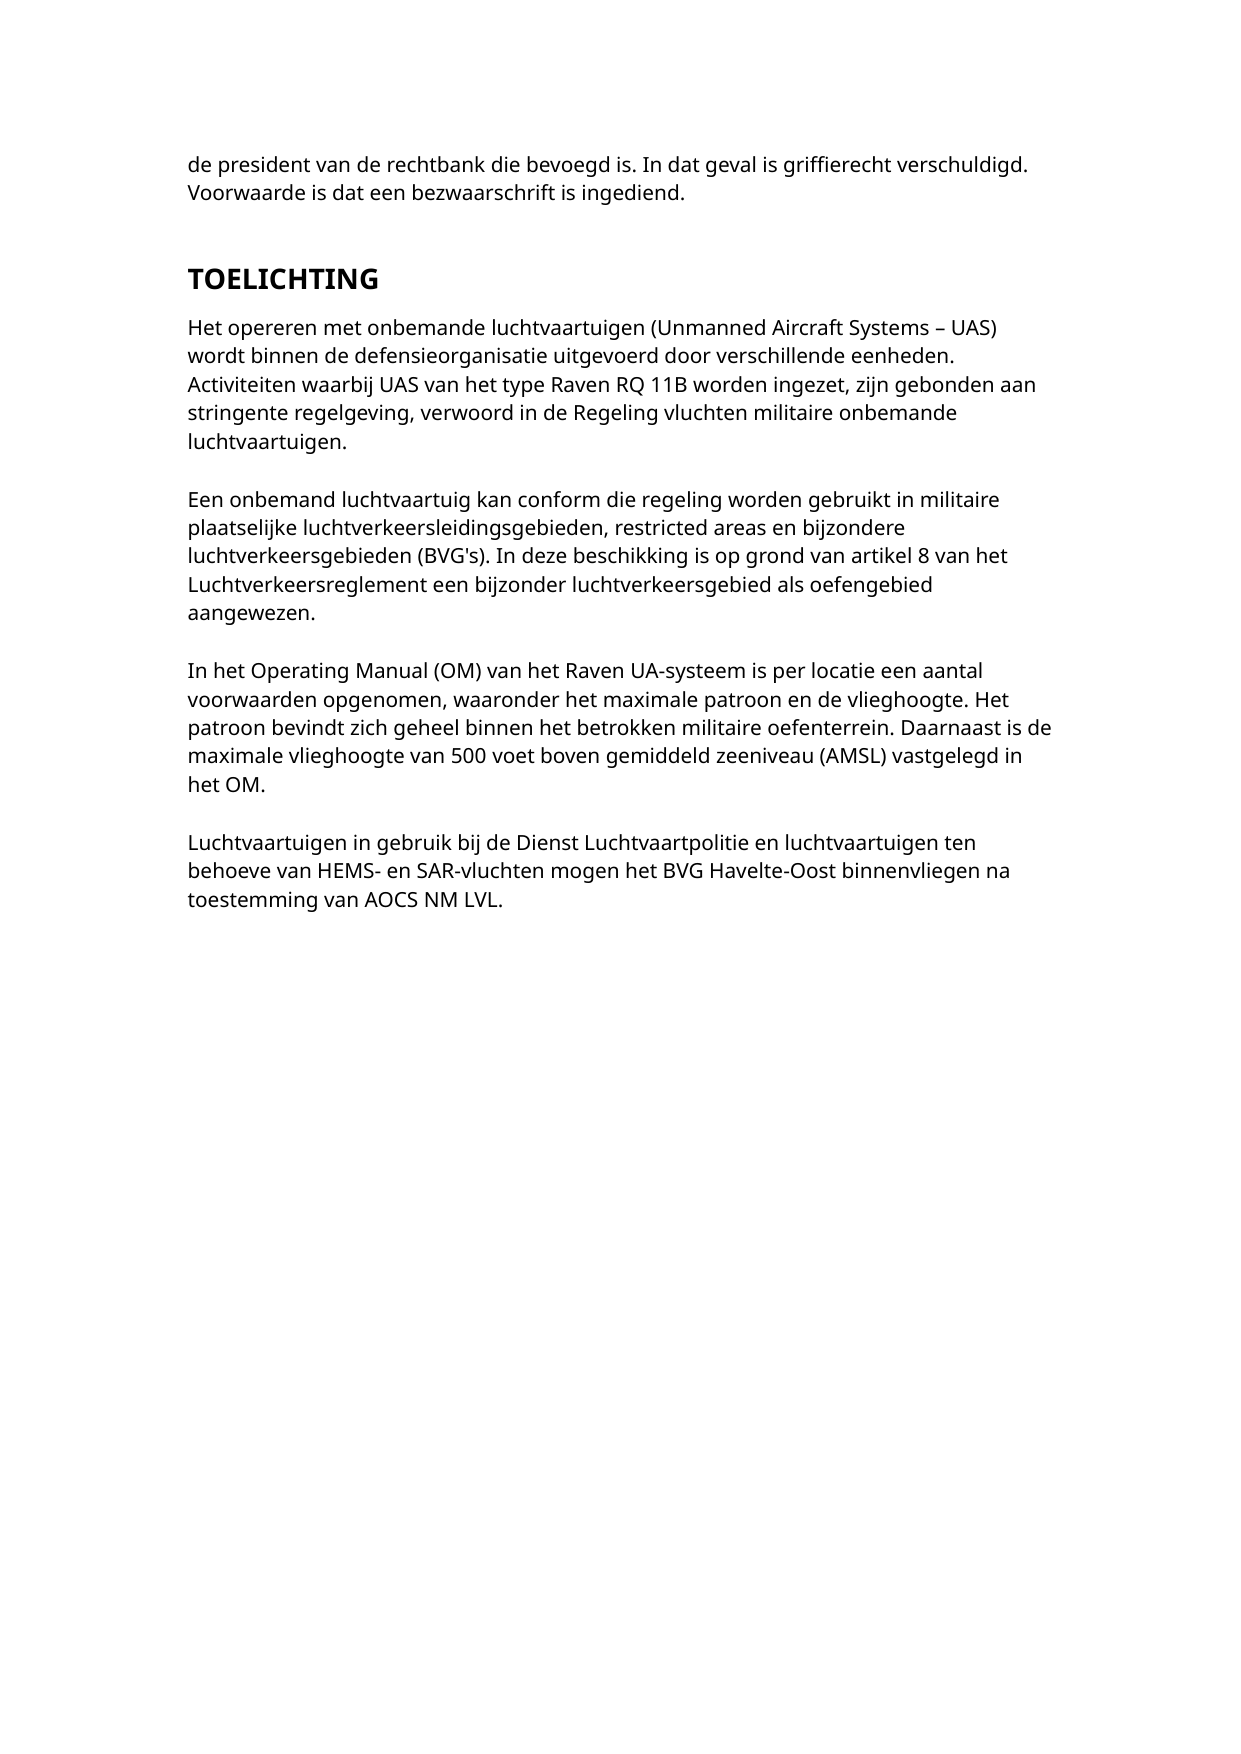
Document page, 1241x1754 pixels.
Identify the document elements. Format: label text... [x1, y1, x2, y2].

subtitle TOELICHTING [187, 259, 1053, 298]
text Luchtvaartuigen in gebruik bij de Dienst Luchtvaartpolitie en luchtvaartuigen ten behoeve van HEMS- en SAR-vluchten mogen het BVG Havelte-Oost binnenvliegen na toestemming van AOCS NM LVL. [187, 828, 1053, 913]
text Een onbemand luchtvaartuig kan conform die regeling worden gebruikt in militaire plaatselijke luchtverkeersleidingsgebieden, restricted areas en bijzondere luchtverkeersgebieden (BVG's). In deze beschikking is op grond van artikel 8 van het Luchtverkeersreglement een bijzonder luchtverkeersgebied als oefengebied aangewezen. [187, 485, 1053, 627]
text de president van de rechtbank die bevoegd is. In dat geval is griffierecht verschuldigd. Voorwaarde is dat een bezwaarschrift is ingediend. [187, 150, 1053, 207]
text In het Operating Manual (OM) van het Raven UA-systeem is per locatie een aantal voorwaarden opgenomen, waaronder het maximale patroon en de vlieghoogte. Het patroon bevindt zich geheel binnen het betrokken militaire oefenterrein. Daarnaast is de maximale vlieghoogte van 500 voet boven gemiddeld zeeniveau (AMSL) vastgelegd in het OM. [187, 656, 1053, 798]
text Het opereren met onbemande luchtvaartuigen (Unmanned Aircraft Systems – UAS) wordt binnen de defensieorganisatie uitgevoerd door verschillende eenheden. Activiteiten waarbij UAS van het type Raven RQ 11B worden ingezet, zijn gebonden aan stringente regelgeving, verwoord in de Regeling vluchten militaire onbemande luchtvaartuigen. [187, 313, 1053, 455]
